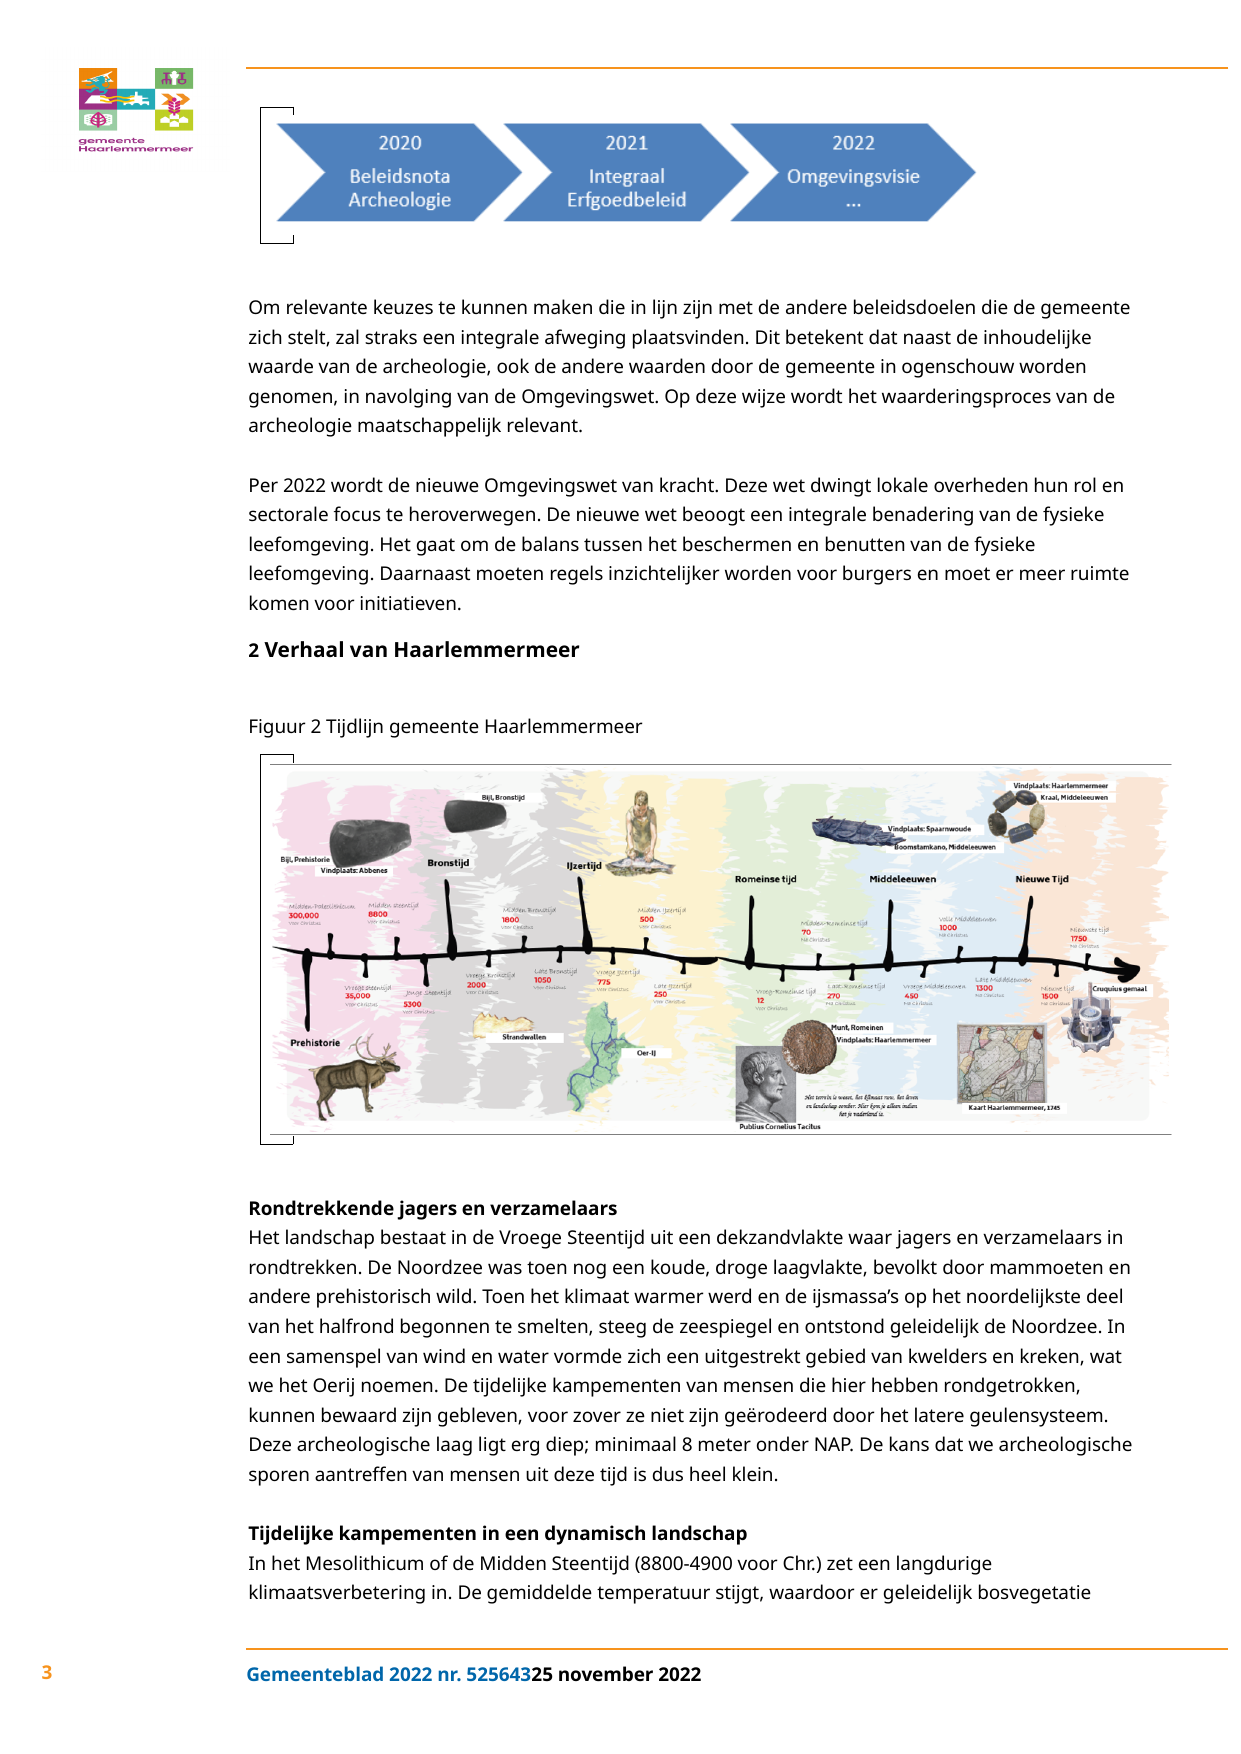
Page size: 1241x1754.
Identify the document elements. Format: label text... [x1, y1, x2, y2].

picture [41, 47, 231, 172]
text Het landschap bestaat in de Vroege Steentijd uit een dekzandvlakte waar jagers en verzamelaars in rondtrekken. De Noordzee was toen nog een koude, droge laagvlakte, bevolkt door mammoeten en andere prehistorisch wild. Toen het klimaat warmer werd en de ijsmassa’s op het noordelijkste deel van het halfrond begonnen te smelten, steeg de zeespiegel en ontstond geleidelijk de Noordzee. In een samenspel van wind en water vormde zich een uitgestrekt gebied van kwelders en kreken, wat we het Oerij noemen. De tijdelijke kampementen van mensen die hier hebben rondgetrokken, kunnen bewaard zijn gebleven, voor zover ze niet zijn geërodeerd door het latere geulensysteem. Deze archeologische laag ligt erg diep; minimaal 8 meter onder NAP. De kans dat we archeologische sporen aantreffen van mensen uit deze tijd is dus heel klein. [248, 1224, 1152, 1487]
text Om relevante keuzes te kunnen maken die in lijn zijn met de andere beleidsdoelen die de gemeente zich stelt, zal straks een integrale afweging plaatsvinden. Dit betekent dat naast de inhoudelijke waarde van de archeologie, ook de andere waarden door de gemeente in ogenschouw worden genomen, in navolging van de Omgevingswet. Op deze wijze wordt het waarderingsproces van de archeologie maatschappelijk relevant. [248, 294, 1152, 438]
text Figuur 2 Tijdlijn gemeente Haarlemmermeer [248, 713, 1152, 739]
text Rondtrekkende jagers en verzamelaars [248, 1195, 1152, 1221]
picture [268, 115, 978, 235]
text Tijdelijke kampementen in een dynamisch landschap [248, 1520, 1152, 1546]
table_header Per 2022 wordt de nieuwe Omgevingswet van kracht. Deze wet dwingt lokale overheden hun rol en sectorale focus te heroverwegen. De nieuwe wet beoogt een integrale benadering van de fysieke leefomgeving. Het gaat om de balans tussen het beschermen en benutten van de fysieke leefomgeving. Daarnaast moeten regels inzichtelijker worden voor burgers en moet er meer ruimte komen voor initiatieven. [248, 472, 1152, 616]
text 2 Verhaal van Haarlemmermeer [248, 635, 1152, 664]
picture [268, 763, 1173, 1136]
text In het Mesolithicum of de Midden Steentijd (8800-4900 voor Chr.) zet een langdurige klimaatsverbetering in. De gemiddelde temperatuur stijgt, waardoor er geleidelijk bosvegetatie [248, 1550, 1152, 1605]
